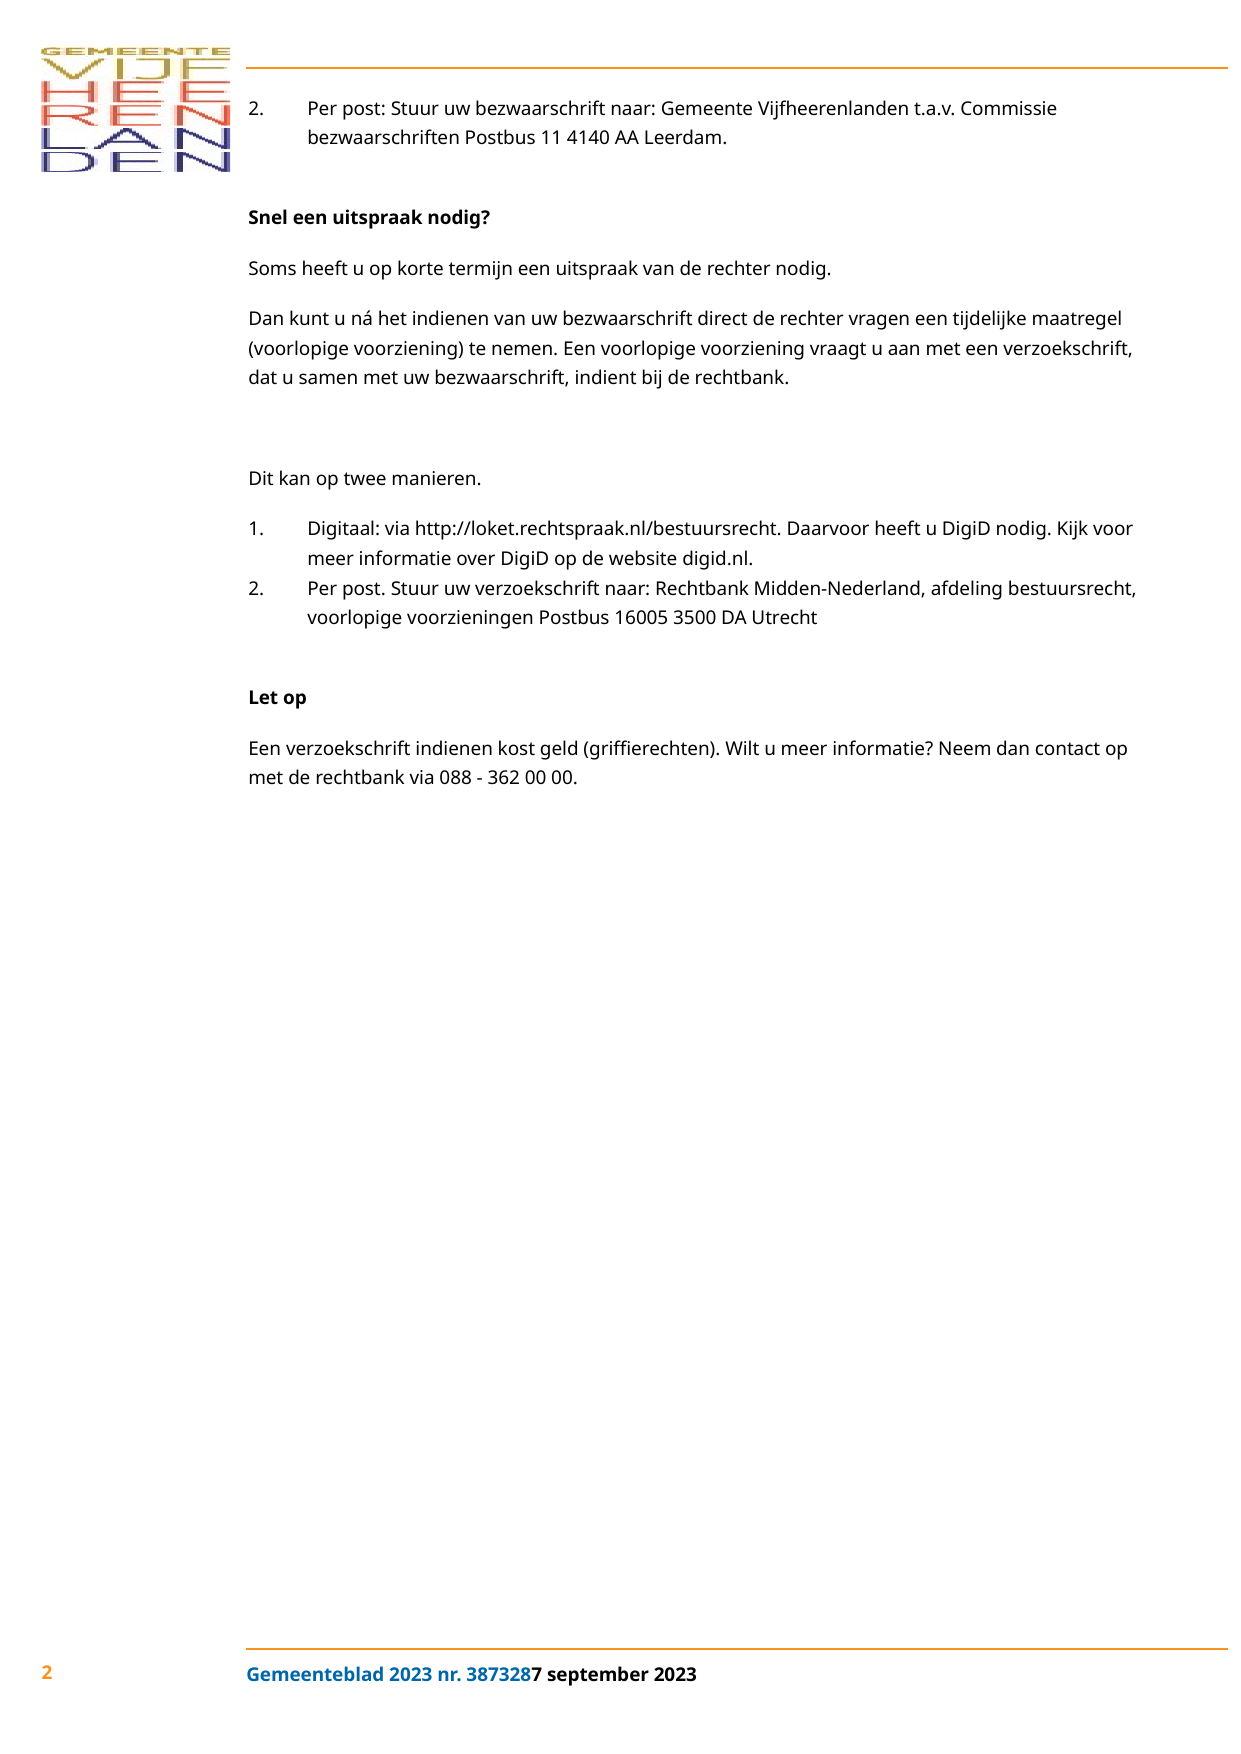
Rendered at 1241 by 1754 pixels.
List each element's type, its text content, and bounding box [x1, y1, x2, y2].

text Let op [248, 684, 1152, 710]
text Soms heeft u op korte termijn een uitspraak van de rechter nodig. [248, 255, 1152, 281]
list Per post. Stuur uw verzoekschrift naar: Rechtbank Midden-Nederland, afdeling bestuursrecht, voorlopige voorzieningen Postbus 16005 3500 DA Utrecht [248, 575, 1152, 630]
picture [41, 47, 231, 172]
text Snel een uitspraak nodig? [248, 204, 1152, 230]
list Per post: Stuur uw bezwaarschrift naar: Gemeente Vijfheerenlanden t.a.v. Commissie bezwaarschriften Postbus 11 4140 AA Leerdam. [248, 95, 1152, 150]
text Dit kan op twee manieren. [248, 465, 1152, 491]
list Digitaal: via http://loket.rechtspraak.nl/bestuursrecht. Daarvoor heeft u DigiD nodig. Kijk voor meer informatie over DigiD op de website digid.nl. [248, 516, 1152, 571]
text Dan kunt u ná het indienen van uw bezwaarschrift direct de rechter vragen een tijdelijke maatregel (voorlopige voorziening) te nemen. Een voorlopige voorziening vraagt u aan met een verzoekschrift, dat u samen met uw bezwaarschrift, indient bij de rechtbank. [248, 305, 1152, 390]
text Een verzoekschrift indienen kost geld (griffierechten). Wilt u meer informatie? Neem dan contact op met de rechtbank via 088 - 362 00 00. [248, 735, 1152, 790]
